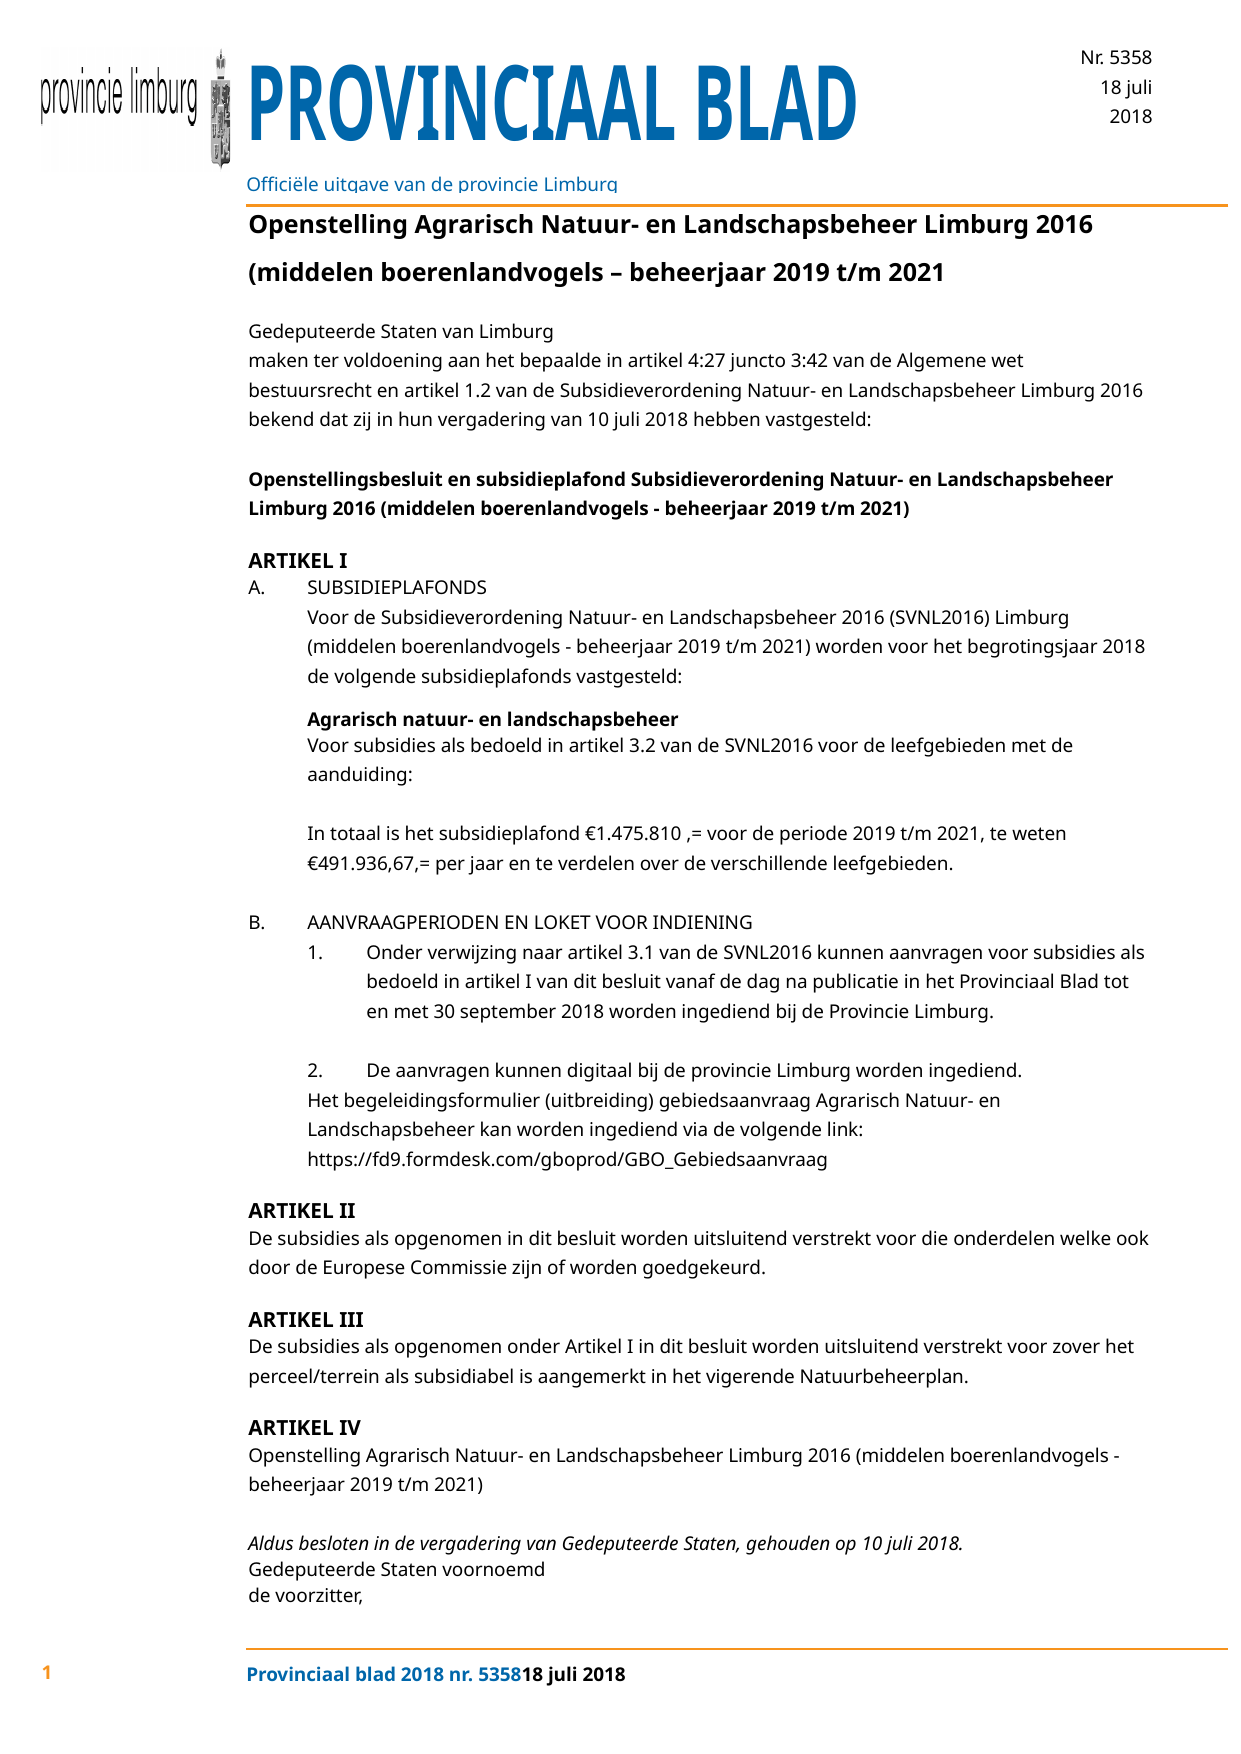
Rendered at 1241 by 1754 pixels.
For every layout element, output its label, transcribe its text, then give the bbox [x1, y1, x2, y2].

list De aanvragen kunnen digitaal bij de provincie Limburg worden ingediend. [307, 1057, 1152, 1083]
text ARTIKEL III [248, 1305, 1152, 1333]
text De subsidies als opgenomen in dit besluit worden uitsluitend verstrekt voor die onderdelen welke ook door de Europese Commissie zijn of worden goedgekeurd. [248, 1225, 1152, 1280]
text de voorzitter, [248, 1582, 1152, 1608]
text Openstellingsbesluit en subsidieplafond Subsidieverordening Natuur- en Landschapsbeheer Limburg 2016 (middelen boerenlandvogels - beheerjaar 2019 t/m 2021) [248, 466, 1152, 521]
text Gedeputeerde Staten voornoemd [248, 1556, 1152, 1582]
text Aldus besloten in de vergadering van Gedeputeerde Staten, gehouden op 10 juli 2018. [248, 1531, 1152, 1556]
text ARTIKEL II [248, 1196, 1152, 1225]
picture [41, 47, 231, 172]
text maken ter voldoening aan het bepaalde in artikel 4:27 juncto 3:42 van de Algemene wet bestuursrecht en artikel 1.2 van de Subsidieverordening Natuur- en Landschapsbeheer Limburg 2016 bekend dat zij in hun vergadering van 10 juli 2018 hebben vastgesteld: [248, 347, 1152, 432]
text Openstelling Agrarisch Natuur- en Landschapsbeheer Limburg 2016 (middelen boerenlandvogels – beheerjaar 2019 t/m 2021 [248, 207, 1152, 288]
text ARTIKEL IV [248, 1413, 1152, 1442]
list Het begeleidingsformulier (uitbreiding) gebiedsaanvraag Agrarisch Natuur- en Landschapsbeheer kan worden ingediend via de volgende link: https://fd9.formdesk.com/gboprod/GBO_Gebiedsaanvraag [248, 1087, 1152, 1172]
list Agrarisch natuur- en landschapsbeheer [248, 706, 1152, 732]
list In totaal is het subsidieplafond €1.475.810 ,= voor de periode 2019 t/m 2021, te weten €491.936,67,= per jaar en te verdelen over de verschillende leefgebieden. [248, 821, 1152, 876]
list Voor de Subsidieverordening Natuur- en Landschapsbeheer 2016 (SVNL2016) Limburg (middelen boerenlandvogels - beheerjaar 2019 t/m 2021) worden voor het begrotingsjaar 2018 de volgende subsidieplafonds vastgesteld: [248, 604, 1152, 689]
text De subsidies als opgenomen onder Artikel I in dit besluit worden uitsluitend verstrekt voor zover het perceel/terrein als subsidiabel is aangemerkt in het vigerende Natuurbeheerplan. [248, 1333, 1152, 1389]
text Gedeputeerde Staten van Limburg [248, 318, 1152, 344]
list Voor subsidies als bedoeld in artikel 3.2 van de SVNL2016 voor de leefgebieden met de aanduiding: [248, 732, 1152, 787]
text ARTIKEL I [248, 546, 1152, 574]
list Onder verwijzing naar artikel 3.1 van de SVNL2016 kunnen aanvragen voor subsidies als bedoeld in artikel I van dit besluit vanaf de dag na publicatie in het Provinciaal Blad tot en met 30 september 2018 worden ingediend bij de Provincie Limburg. [307, 939, 1152, 1024]
list SUBSIDIEPLAFONDS [248, 574, 1152, 600]
text Openstelling Agrarisch Natuur- en Landschapsbeheer Limburg 2016 (middelen boerenlandvogels - beheerjaar 2019 t/m 2021) [248, 1442, 1152, 1497]
list AANVRAAGPERIODEN EN LOKET VOOR INDIENING [248, 909, 1152, 935]
